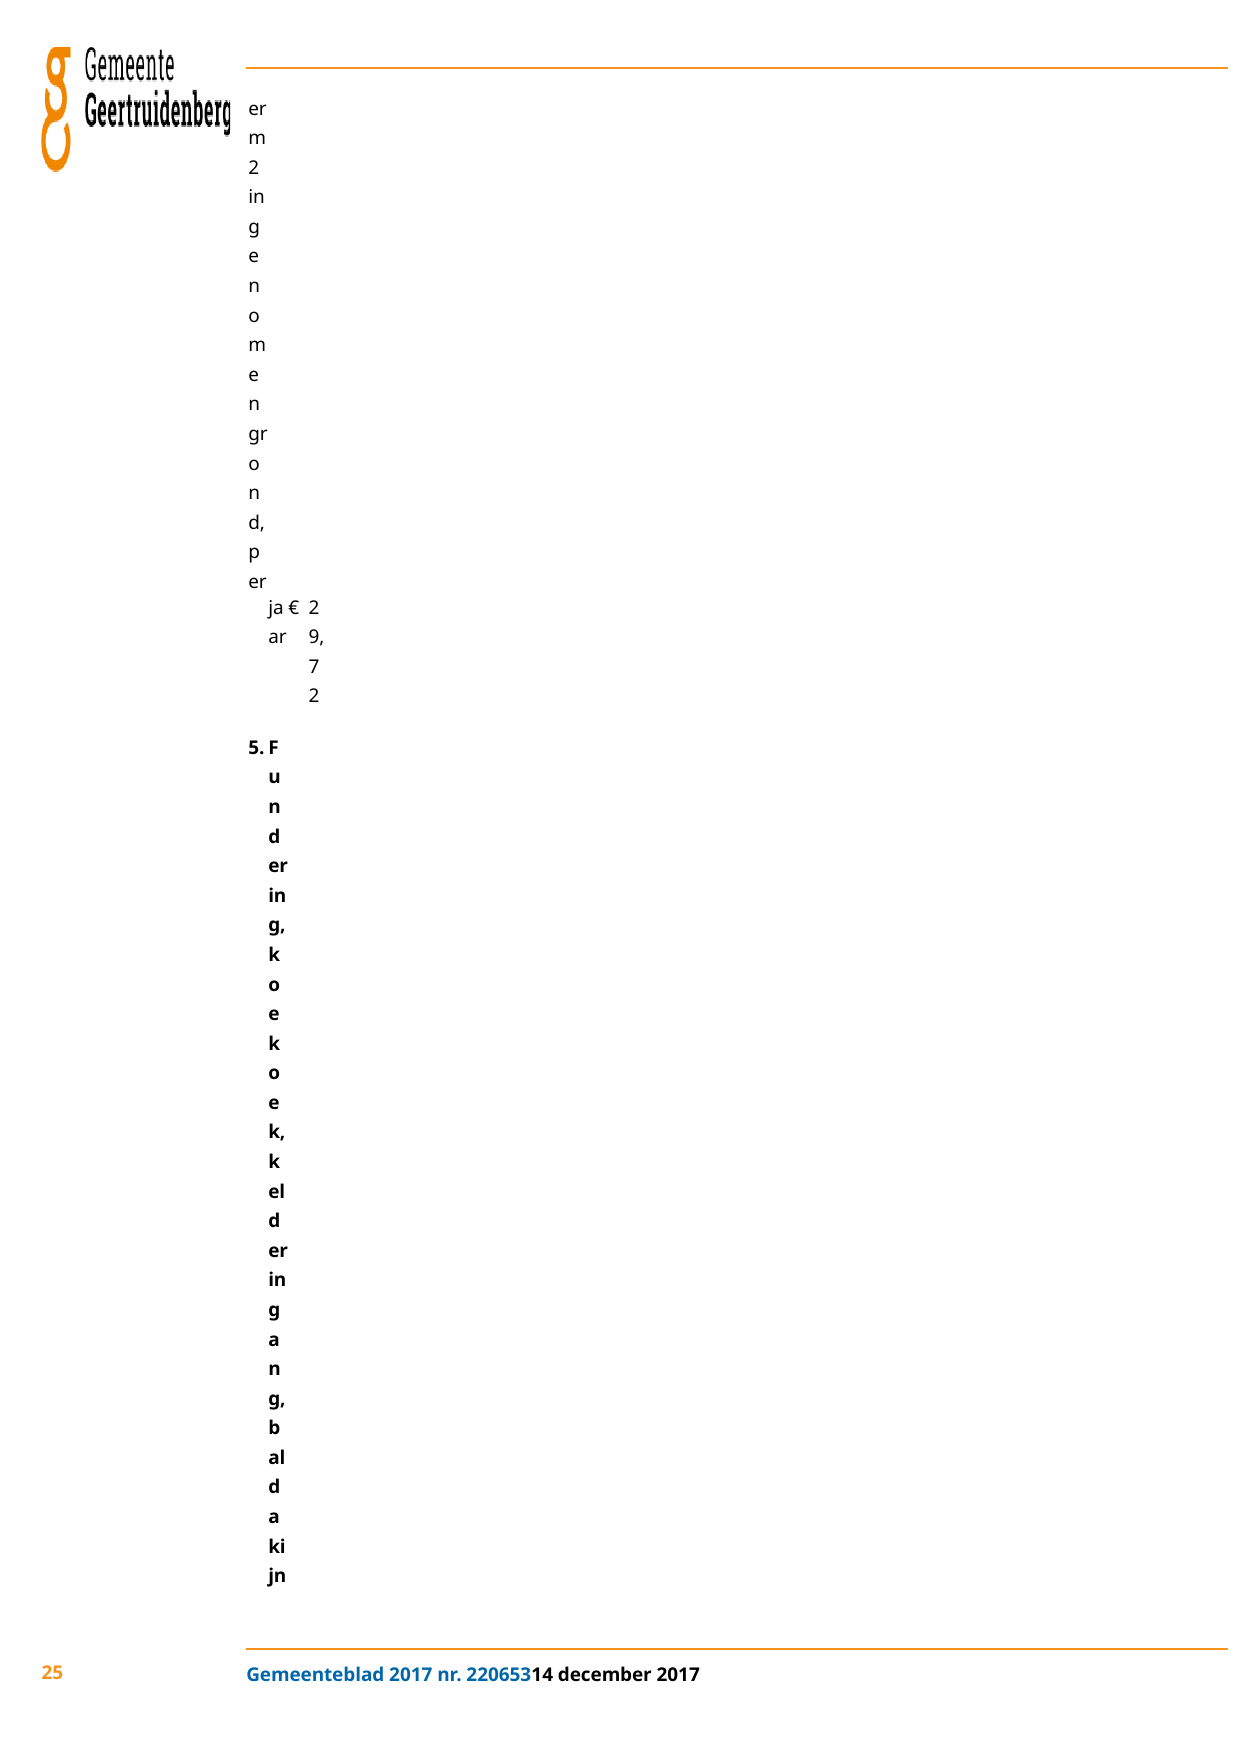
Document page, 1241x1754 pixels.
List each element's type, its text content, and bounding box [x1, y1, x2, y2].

table_cell 29,72 [308, 594, 328, 708]
table_cell [288, 95, 308, 594]
table_cell 5. [248, 734, 268, 1588]
table_cell er m2 ingenomen grond, per [248, 95, 268, 594]
table_cell [268, 708, 288, 734]
table_cell [268, 95, 288, 594]
table_cell [308, 734, 328, 1588]
table_cell jaar [268, 594, 288, 708]
picture [41, 47, 231, 172]
table_cell € [288, 594, 308, 708]
table_cell Fundering, koekoek, kelderingang, baldakijn [268, 734, 288, 1588]
table_cell [248, 708, 268, 734]
table_cell [248, 594, 268, 708]
table_cell [288, 734, 308, 1588]
table_cell [308, 708, 328, 734]
table_cell [288, 708, 308, 734]
